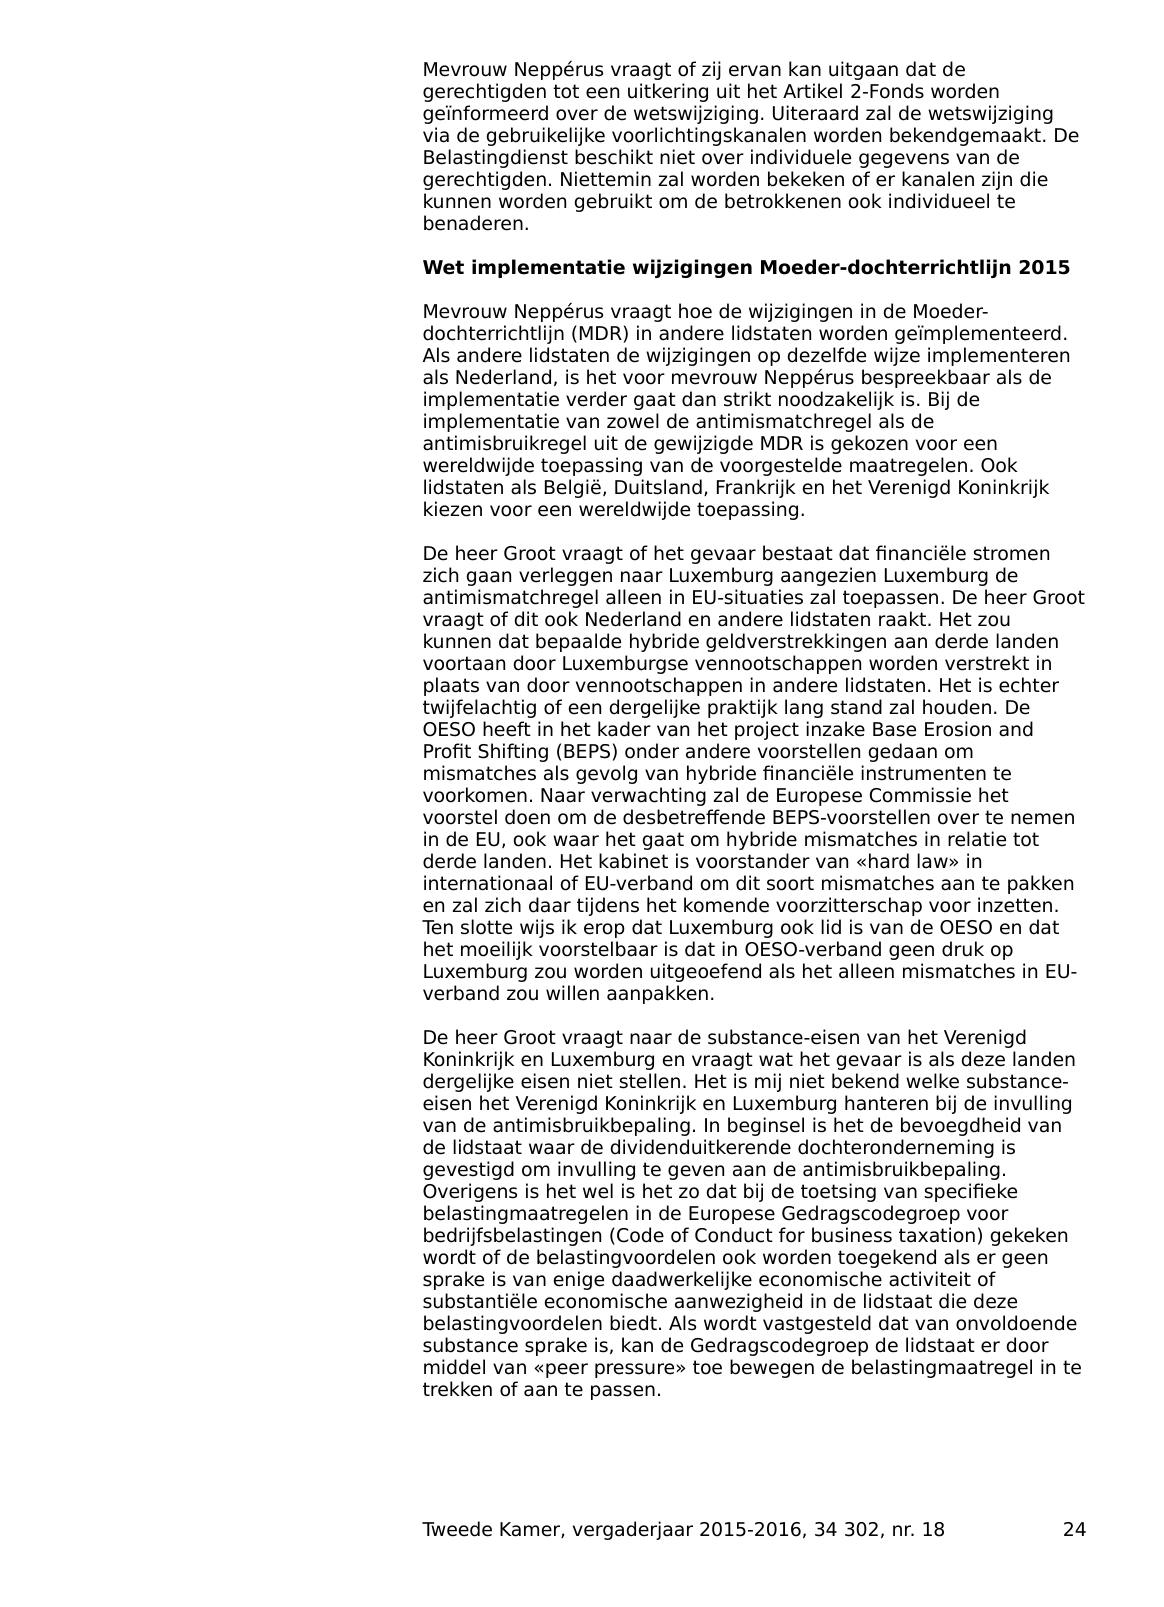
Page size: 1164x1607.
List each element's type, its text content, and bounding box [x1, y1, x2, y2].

subtitle Wet implementatie wijzigingen Moeder-dochterrichtlijn 2015 [422, 257, 1087, 279]
text Mevrouw Neppérus vraagt of zij ervan kan uitgaan dat de gerechtigden tot een uitkering uit het Artikel 2-Fonds worden geïnformeerd over de wetswijziging. Uiteraard zal de wetswijziging via de gebruikelijke voorlichtingskanalen worden bekendgemaakt. De Belastingdienst beschikt niet over individuele gegevens van de gerechtigden. Niettemin zal worden bekeken of er kanalen zijn die kunnen worden gebruikt om de betrokkenen ook individueel te benaderen. [422, 59, 1087, 235]
text De heer Groot vraagt naar de substance-eisen van het Verenigd Koninkrijk en Luxemburg en vraagt wat het gevaar is als deze landen dergelijke eisen niet stellen. Het is mij niet bekend welke substance-eisen het Verenigd Koninkrijk en Luxemburg hanteren bij de invulling van de antimisbruikbepaling. In beginsel is het de bevoegdheid van de lidstaat waar de dividenduitkerende dochteronderneming is gevestigd om invulling te geven aan de antimisbruikbepaling. Overigens is het wel is het zo dat bij de toetsing van specifieke belastingmaatregelen in de Europese Gedragscodegroep voor bedrijfsbelastingen (Code of Conduct for business taxation) gekeken wordt of de belastingvoordelen ook worden toegekend als er geen sprake is van enige daadwerkelijke economische activiteit of substantiële economische aanwezigheid in de lidstaat die deze belastingvoordelen biedt. Als wordt vastgesteld dat van onvoldoende substance sprake is, kan de Gedragscodegroep de lidstaat er door middel van «peer pressure» toe bewegen de belastingmaatregel in te trekken of aan te passen. [422, 1027, 1087, 1401]
text De heer Groot vraagt of het gevaar bestaat dat financiële stromen zich gaan verleggen naar Luxemburg aangezien Luxemburg de antimismatchregel alleen in EU-situaties zal toepassen. De heer Groot vraagt of dit ook Nederland en andere lidstaten raakt. Het zou kunnen dat bepaalde hybride geldverstrekkingen aan derde landen voortaan door Luxemburgse vennootschappen worden verstrekt in plaats van door vennootschappen in andere lidstaten. Het is echter twijfelachtig of een dergelijke praktijk lang stand zal houden. De OESO heeft in het kader van het project inzake Base Erosion and Profit Shifting (BEPS) onder andere voorstellen gedaan om mismatches als gevolg van hybride financiële instrumenten te voorkomen. Naar verwachting zal de Europese Commissie het voorstel doen om de desbetreffende BEPS-voorstellen over te nemen in de EU, ook waar het gaat om hybride mismatches in relatie tot derde landen. Het kabinet is voorstander van «hard law» in internationaal of EU-verband om dit soort mismatches aan te pakken en zal zich daar tijdens het komende voorzitterschap voor inzetten. Ten slotte wijs ik erop dat Luxemburg ook lid is van de OESO en dat het moeilijk voorstelbaar is dat in OESO-verband geen druk op Luxemburg zou worden uitgeoefend als het alleen mismatches in EU-verband zou willen aanpakken. [422, 543, 1087, 1005]
text Mevrouw Neppérus vraagt hoe de wijzigingen in de Moeder-dochterrichtlijn (MDR) in andere lidstaten worden geïmplementeerd. Als andere lidstaten de wijzigingen op dezelfde wijze implementeren als Nederland, is het voor mevrouw Neppérus bespreekbaar als de implementatie verder gaat dan strikt noodzakelijk is. Bij de implementatie van zowel de antimismatchregel als de antimisbruikregel uit de gewijzigde MDR is gekozen voor een wereldwijde toepassing van de voorgestelde maatregelen. Ook lidstaten als België, Duitsland, Frankrijk en het Verenigd Koninkrijk kiezen voor een wereldwijde toepassing. [422, 301, 1087, 521]
